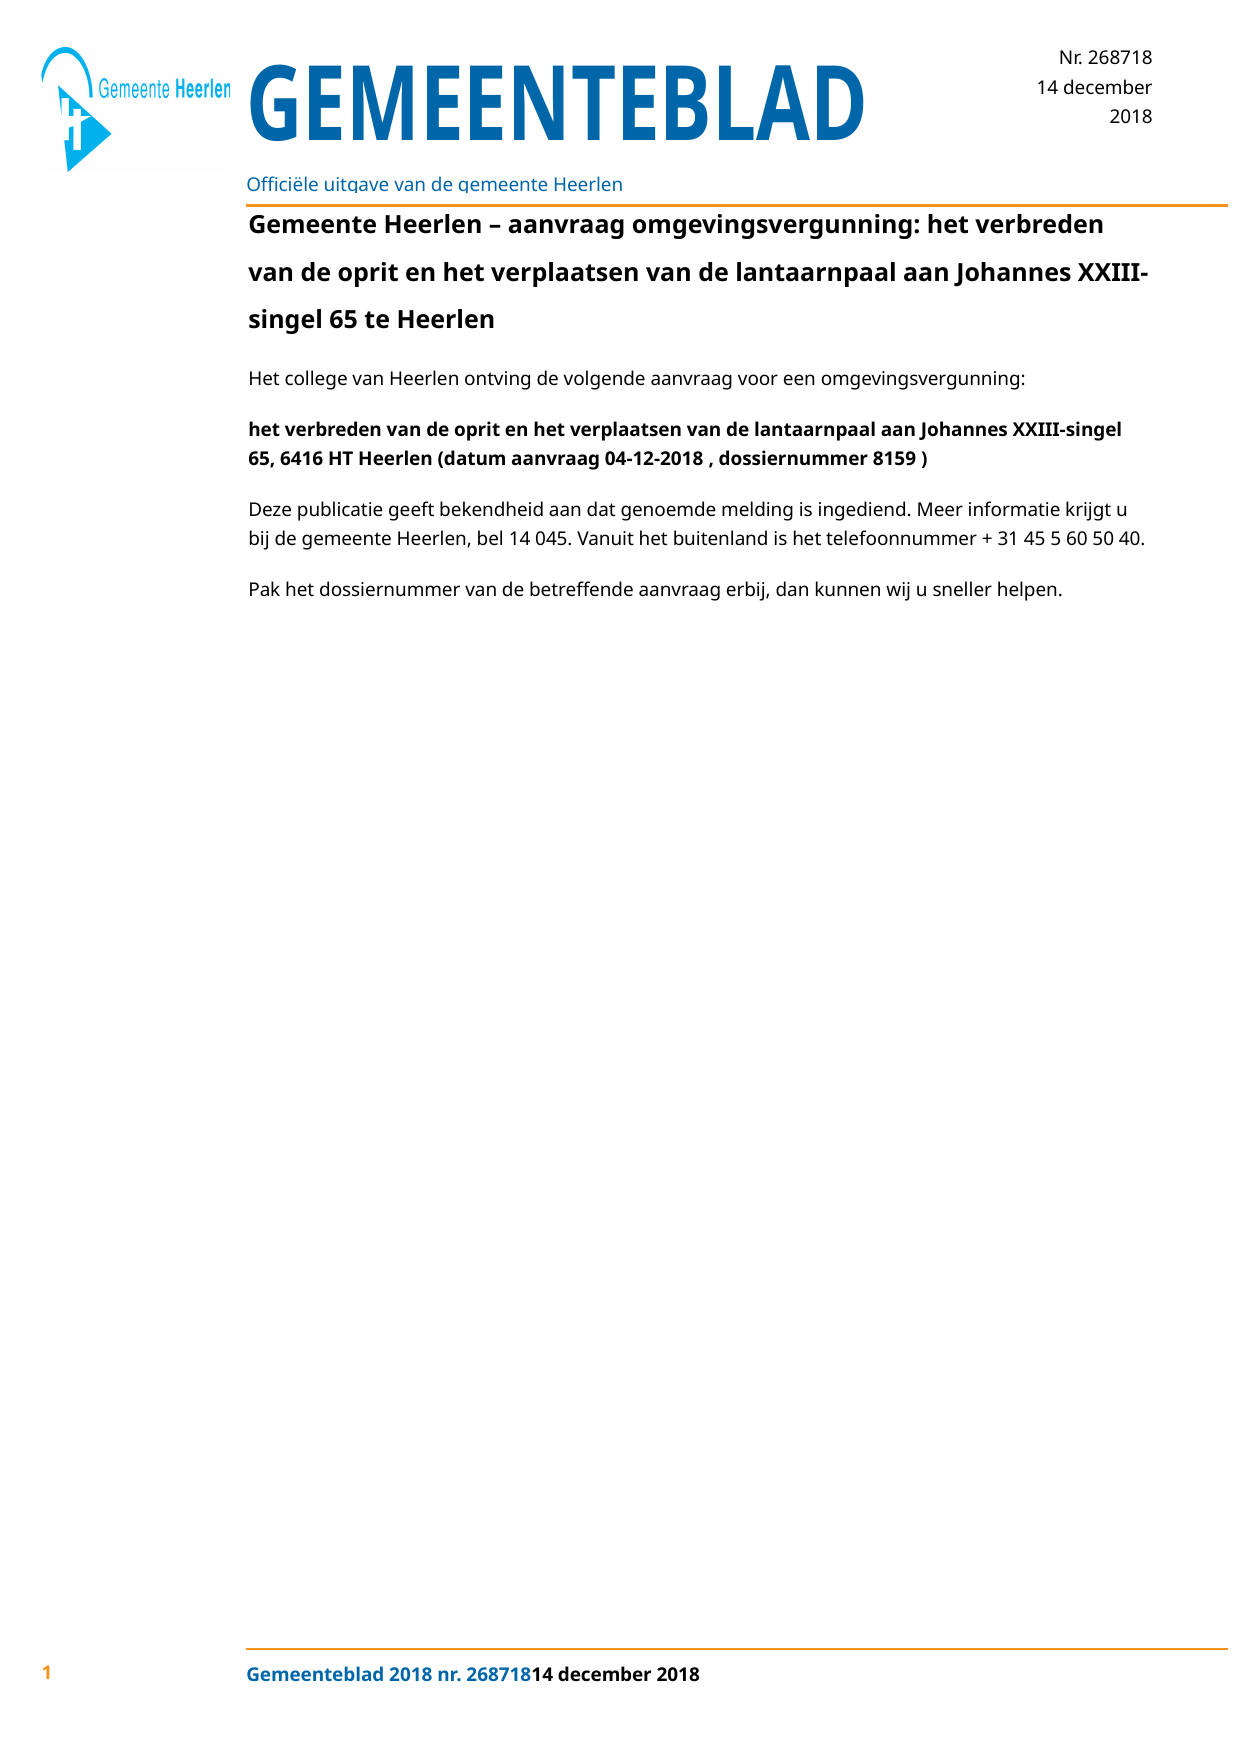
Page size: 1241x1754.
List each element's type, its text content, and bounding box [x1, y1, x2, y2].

picture [41, 47, 231, 172]
picture [41, 47, 58, 70]
text Gemeente Heerlen – aanvraag omgevingsvergunning: het verbreden van de oprit en het verplaatsen van de lantaarnpaal aan Johannes XXIII-singel 65 te Heerlen [248, 207, 1152, 336]
text Deze publicatie geeft bekendheid aan dat genoemde melding is ingediend. Meer informatie krijgt u bij de gemeente Heerlen, bel 14 045. Vanuit het buitenland is het telefoonnummer + 31 45 5 60 50 40. [248, 496, 1152, 551]
text Het college van Heerlen ontving de volgende aanvraag voor een omgevingsvergunning: [248, 366, 1152, 391]
text het verbreden van de oprit en het verplaatsen van de lantaarnpaal aan Johannes XXIII-singel 65, 6416 HT Heerlen (datum aanvraag 04-12-2018 , dossiernummer 8159 ) [248, 416, 1152, 471]
text Pak het dossiernummer van de betreffende aanvraag erbij, dan kunnen wij u sneller helpen. [248, 576, 1152, 602]
